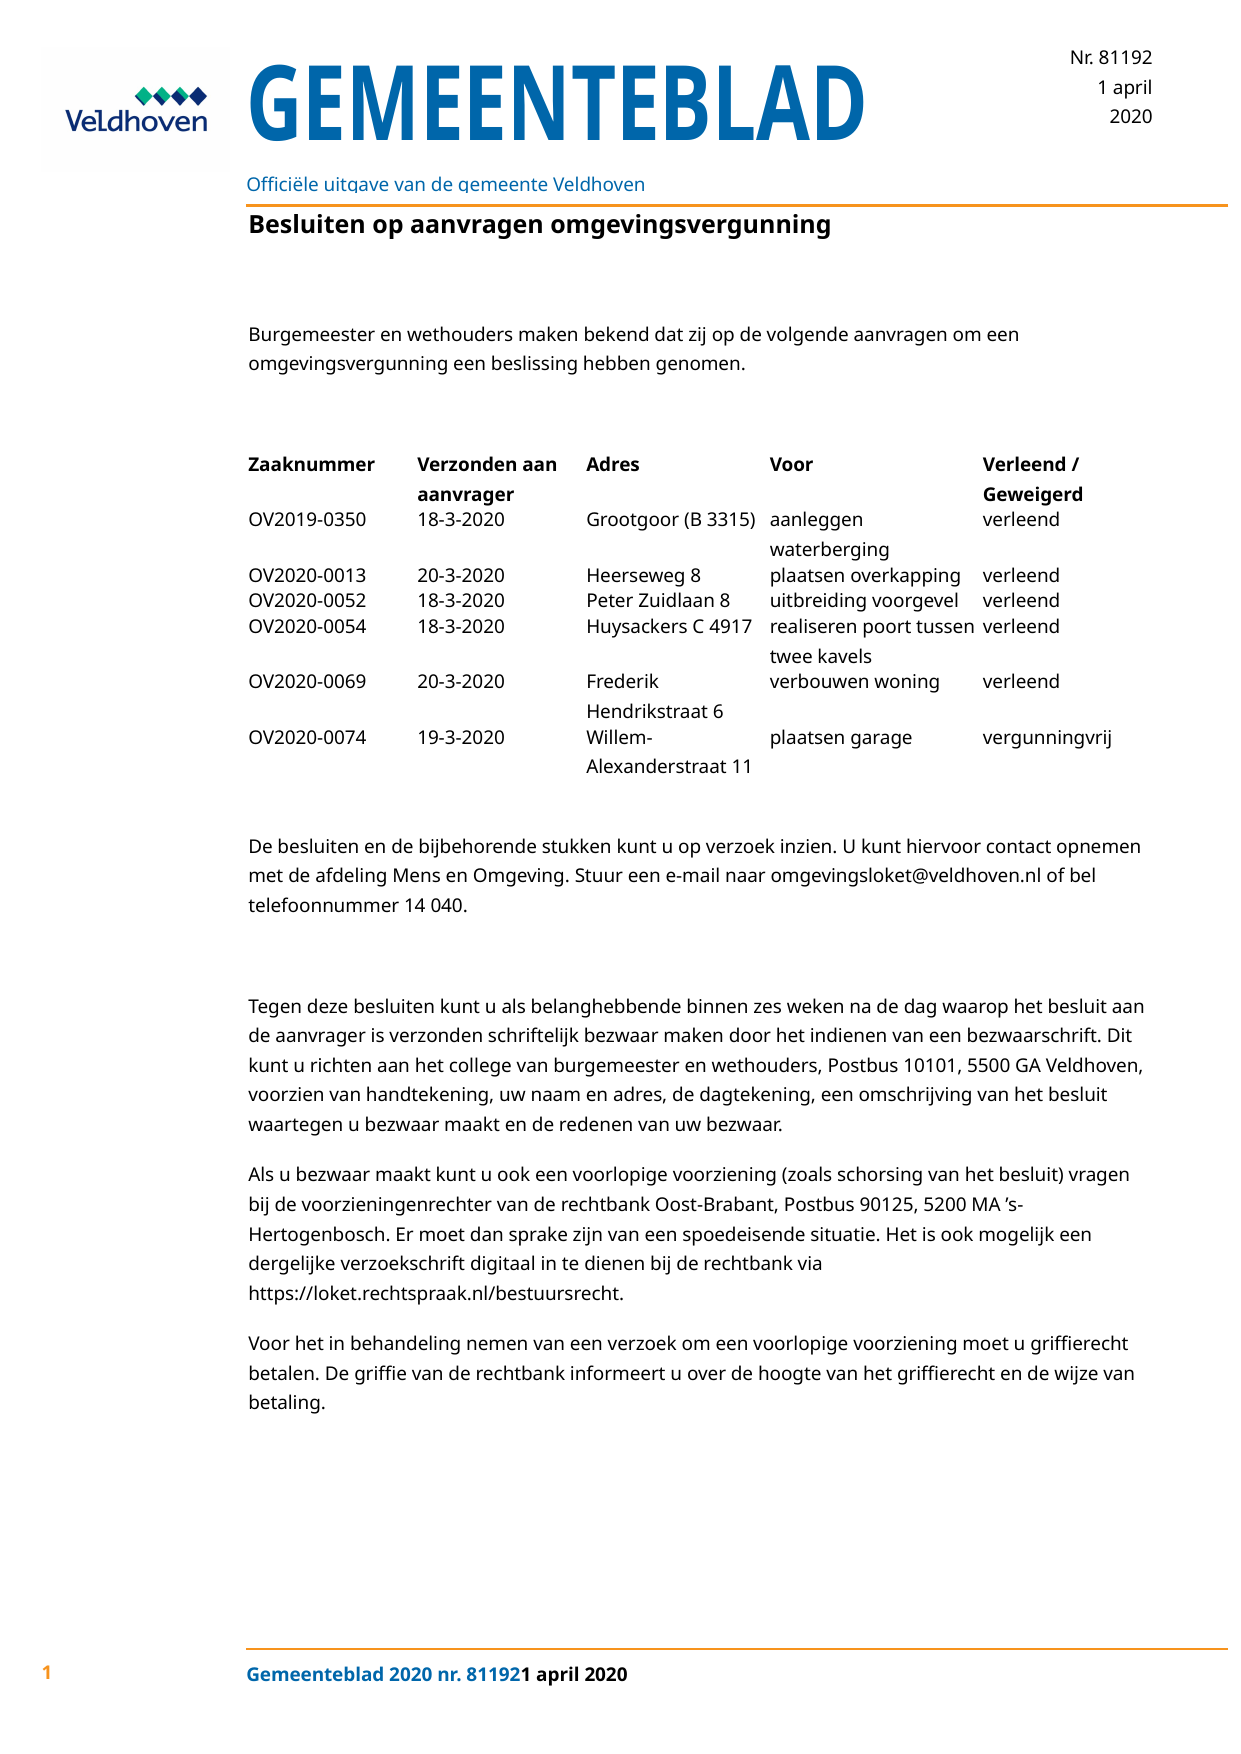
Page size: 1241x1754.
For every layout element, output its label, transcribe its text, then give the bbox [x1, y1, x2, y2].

table_cell OV2020-0054 [248, 613, 417, 669]
table_header Verleend / Geweigerd [983, 451, 1152, 507]
table_cell OV2020-0069 [248, 669, 417, 724]
text De besluiten en de bijbehorende stukken kunt u op verzoek inzien. U kunt hiervoor contact opnemen met de afdeling Mens en Omgeving. Stuur een e-mail naar omgevingsloket@veldhoven.nl of bel telefoonnummer 14 040. [248, 833, 1152, 918]
table_cell aanleggen waterberging [770, 507, 983, 562]
table_cell OV2020-0074 [248, 724, 417, 779]
table_cell Heerseweg 8 [586, 562, 769, 588]
table_cell realiseren poort tussen twee kavels [770, 613, 983, 669]
table_cell 18-3-2020 [417, 507, 586, 562]
table_cell 18-3-2020 [417, 613, 586, 669]
table_header Zaaknummer [248, 451, 417, 507]
table_cell OV2019-0350 [248, 507, 417, 562]
table_cell verbouwen woning [770, 669, 983, 724]
table_cell Huysackers C 4917 [586, 613, 769, 669]
table_cell verleend [983, 613, 1152, 669]
text Voor het in behandeling nemen van een verzoek om een voorlopige voorziening moet u griffierecht betalen. De griffie van de rechtbank informeert u over de hoogte van het griffierecht en de wijze van betaling. [248, 1330, 1152, 1415]
table_cell plaatsen overkapping [770, 562, 983, 588]
table_cell 20-3-2020 [417, 669, 586, 724]
table_cell uitbreiding voorgevel [770, 588, 983, 613]
table_cell 20-3-2020 [417, 562, 586, 588]
table_cell verleend [983, 562, 1152, 588]
table_header Voor [770, 451, 983, 507]
table_cell OV2020-0013 [248, 562, 417, 588]
text Als u bezwaar maakt kunt u ook een voorlopige voorziening (zoals schorsing van het besluit) vragen bij de voorzieningenrechter van de rechtbank Oost-Brabant, Postbus 90125, 5200 MA ’s-Hertogenbosch. Er moet dan sprake zijn van een spoedeisende situatie. Het is ook mogelijk een dergelijke verzoekschrift digitaal in te dienen bij de rechtbank via https://loket.rechtspraak.nl/bestuursrecht. [248, 1162, 1152, 1306]
table_cell Frederik Hendrikstraat 6 [586, 669, 769, 724]
table_cell verleend [983, 588, 1152, 613]
table_cell OV2020-0052 [248, 588, 417, 613]
table_cell 19-3-2020 [417, 724, 586, 779]
text Burgemeester en wethouders maken bekend dat zij op de volgende aanvragen om een omgevingsvergunning een beslissing hebben genomen. [248, 321, 1152, 376]
table_cell 18-3-2020 [417, 588, 586, 613]
text Tegen deze besluiten kunt u als belanghebbende binnen zes weken na de dag waarop het besluit aan de aanvrager is verzonden schriftelijk bezwaar maken door het indienen van een bezwaarschrift. Dit kunt u richten aan het college van burgemeester en wethouders, Postbus 10101, 5500 GA Veldhoven, voorzien van handtekening, uw naam en adres, de dagtekening, een omschrijving van het besluit waartegen u bezwaar maakt en de redenen van uw bezwaar. [248, 993, 1152, 1137]
table_cell vergunningvrij [983, 724, 1152, 779]
table_cell Grootgoor (B 3315) [586, 507, 769, 562]
table_cell verleend [983, 507, 1152, 562]
table_cell plaatsen garage [770, 724, 983, 779]
table_cell Willem-Alexanderstraat 11 [586, 724, 769, 779]
table_header Verzonden aan aanvrager [417, 451, 586, 507]
text Besluiten op aanvragen omgevingsvergunning [248, 207, 1152, 241]
table_cell Peter Zuidlaan 8 [586, 588, 769, 613]
table_cell verleend [983, 669, 1152, 724]
table_header Adres [586, 451, 769, 507]
picture [41, 47, 231, 172]
